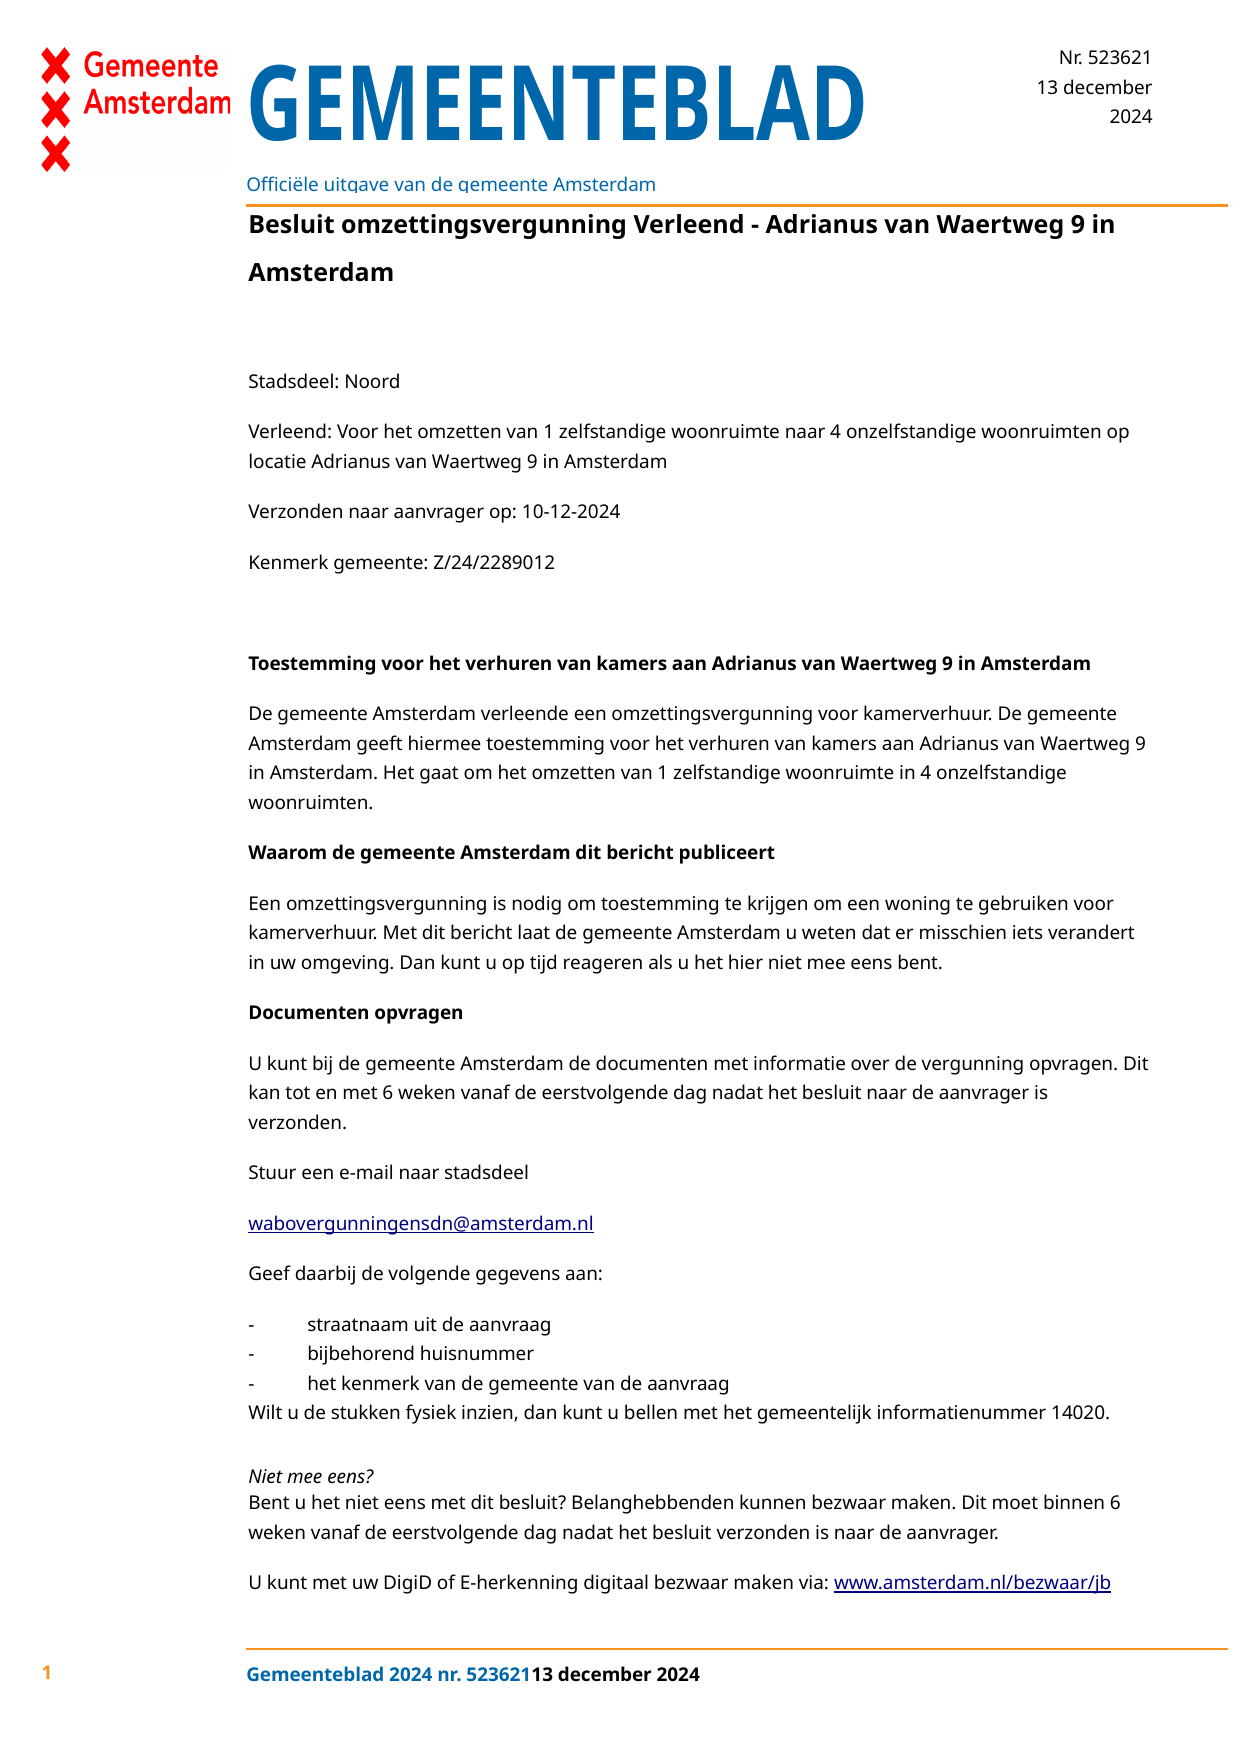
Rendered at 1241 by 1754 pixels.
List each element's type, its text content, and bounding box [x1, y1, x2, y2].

text Verleend: Voor het omzetten van 1 zelfstandige woonruimte naar 4 onzelfstandige woonruimten op locatie Adrianus van Waertweg 9 in Amsterdam [248, 419, 1152, 474]
list straatnaam uit de aanvraag [248, 1311, 1152, 1337]
text Kenmerk gemeente: Z/24/2289012 [248, 549, 1152, 575]
text U kunt met uw DigiD of E-herkenning digitaal bezwaar maken via: www.amsterdam.nl/bezwaar/jb [248, 1569, 1152, 1595]
picture [41, 47, 231, 172]
text Een omzettingsvergunning is nodig om toestemming te krijgen om een woning te gebruiken voor kamerverhuur. Met dit bericht laat de gemeente Amsterdam u weten dat er misschien iets verandert in uw omgeving. Dan kunt u op tijd reageren als u het hier niet mee eens bent. [248, 890, 1152, 975]
text Verzonden naar aanvrager op: 10-12-2024 [248, 499, 1152, 524]
text U kunt bij de gemeente Amsterdam de documenten met informatie over de vergunning opvragen. Dit kan tot en met 6 weken vanaf de eerstvolgende dag nadat het besluit naar de aanvrager is verzonden. [248, 1050, 1152, 1135]
text Geef daarbij de volgende gegevens aan: [248, 1260, 1152, 1286]
text wabovergunningensdn@amsterdam.nl [248, 1210, 1152, 1236]
text Besluit omzettingsvergunning Verleend - Adrianus van Waertweg 9 in Amsterdam [248, 207, 1152, 288]
text Toestemming voor het verhuren van kamers aan Adrianus van Waertweg 9 in Amsterdam [248, 650, 1152, 676]
text Wilt u de stukken fysiek inzien, dan kunt u bellen met het gemeentelijk informatienummer 14020. [248, 1399, 1152, 1425]
list het kenmerk van de gemeente van de aanvraag [248, 1370, 1152, 1396]
text Bent u het niet eens met dit besluit? Belanghebbenden kunnen bezwaar maken. Dit moet binnen 6 weken vanaf de eerstvolgende dag nadat het besluit verzonden is naar de aanvrager. [248, 1489, 1152, 1544]
text Waarom de gemeente Amsterdam dit bericht publiceert [248, 839, 1152, 865]
text Stadsdeel: Noord [248, 368, 1152, 394]
text De gemeente Amsterdam verleende een omzettingsvergunning voor kamerverhuur. De gemeente Amsterdam geeft hiermee toestemming voor het verhuren van kamers aan Adrianus van Waertweg 9 in Amsterdam. Het gaat om het omzetten van 1 zelfstandige woonruimte in 4 onzelfstandige woonruimten. [248, 700, 1152, 815]
text Stuur een e-mail naar stadsdeel [248, 1159, 1152, 1185]
text Niet mee eens? [248, 1463, 1152, 1489]
text Documenten opvragen [248, 999, 1152, 1025]
list bijbehorend huisnummer [248, 1340, 1152, 1366]
